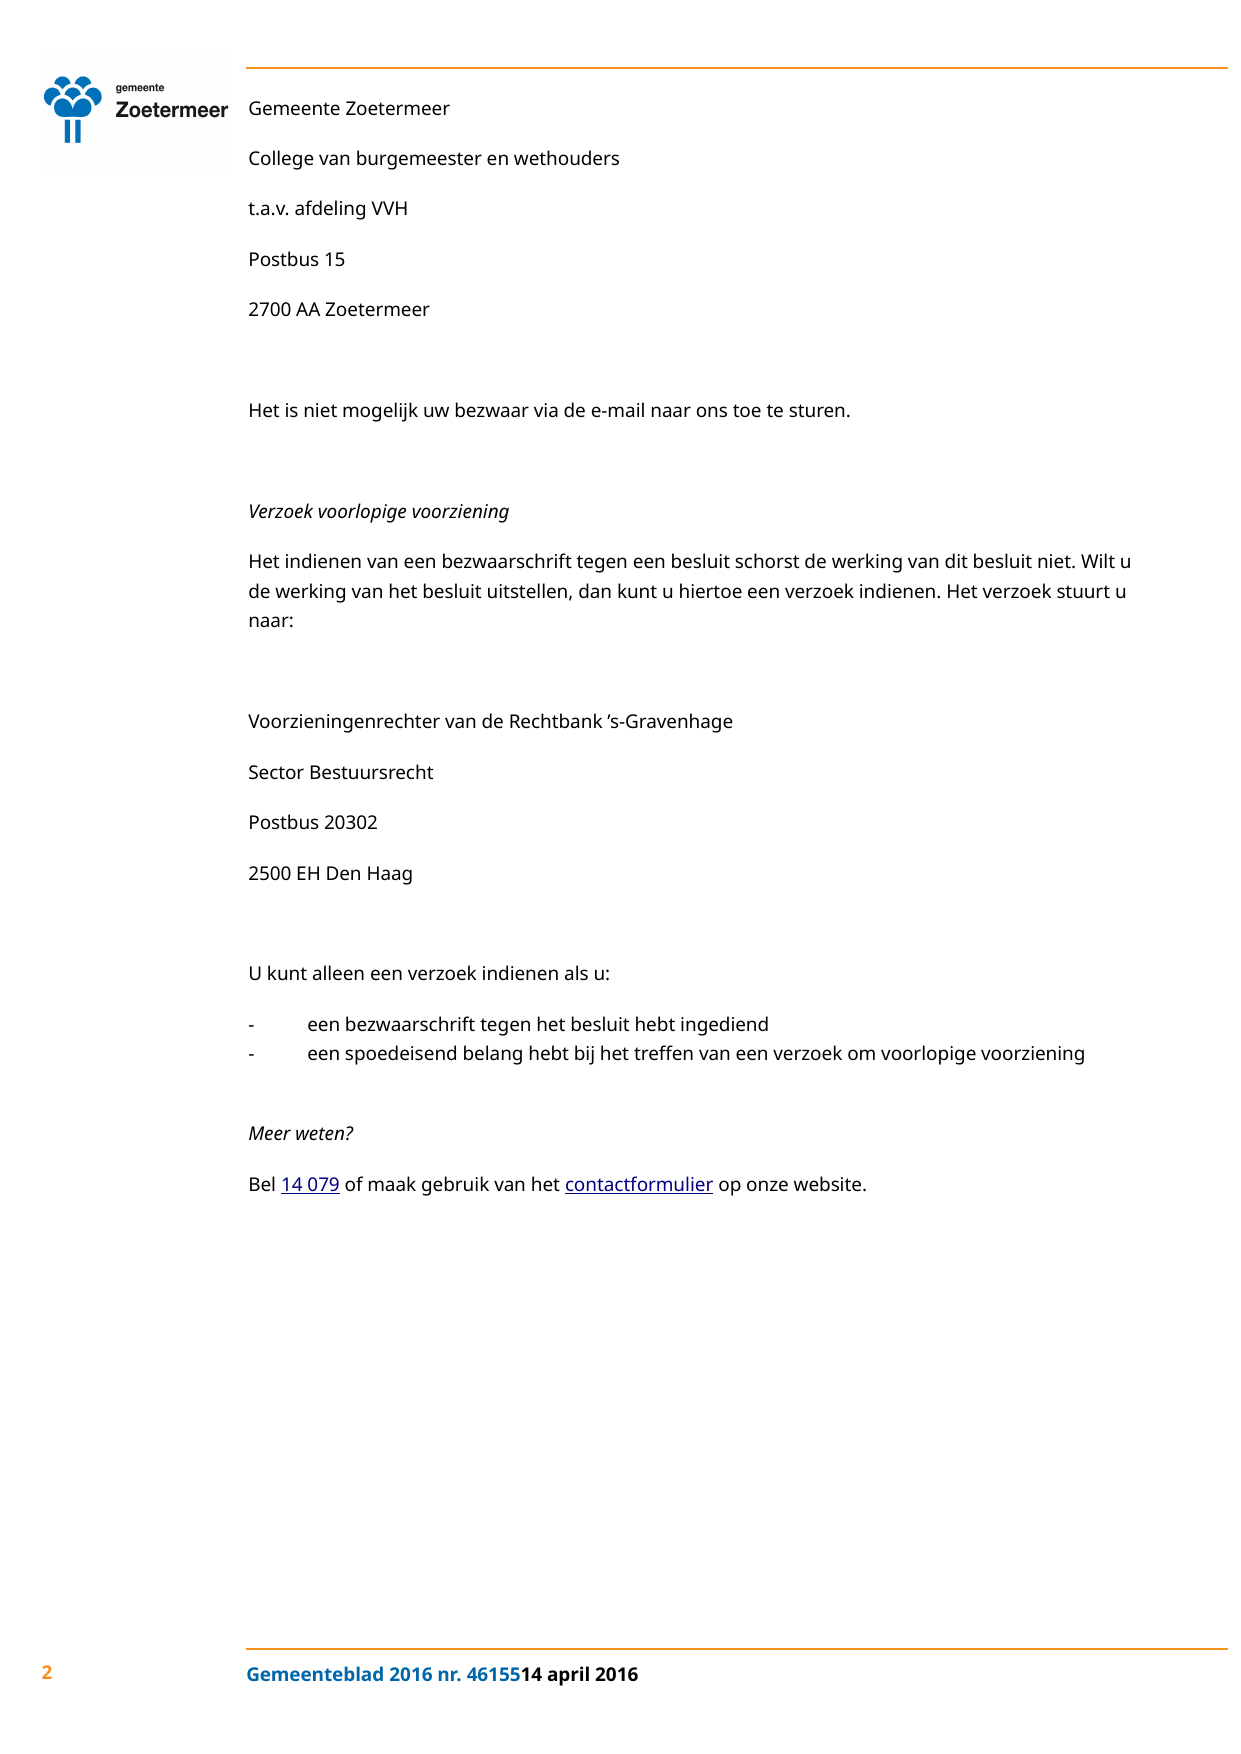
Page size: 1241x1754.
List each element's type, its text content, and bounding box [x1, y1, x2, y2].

text Gemeente Zoetermeer [248, 95, 1152, 121]
text Meer weten? [248, 1121, 1152, 1146]
text 2500 EH Den Haag [248, 860, 1152, 886]
text Bel 14 079 of maak gebruik van het contactformulier op onze website. [248, 1171, 1152, 1197]
list een bezwaarschrift tegen het besluit hebt ingediend [248, 1011, 1152, 1037]
text Verzoek voorlopige voorziening [248, 498, 1152, 524]
text U kunt alleen een verzoek indienen als u: [248, 961, 1152, 986]
picture [41, 47, 231, 172]
text Postbus 15 [248, 246, 1152, 272]
text Voorzieningenrechter van de Rechtbank ’s-Gravenhage [248, 708, 1152, 734]
text 2700 AA Zoetermeer [248, 296, 1152, 322]
list een spoedeisend belang hebt bij het treffen van een verzoek om voorlopige voorziening [248, 1041, 1152, 1066]
text Het indienen van een bezwaarschrift tegen een besluit schorst de werking van dit besluit niet. Wilt u de werking van het besluit uitstellen, dan kunt u hiertoe een verzoek indienen. Het verzoek stuurt u naar: [248, 548, 1152, 633]
text t.a.v. afdeling VVH [248, 196, 1152, 221]
text Postbus 20302 [248, 809, 1152, 835]
text Het is niet mogelijk uw bezwaar via de e-mail naar ons toe te sturen. [248, 397, 1152, 423]
text Sector Bestuursrecht [248, 759, 1152, 785]
text College van burgemeester en wethouders [248, 145, 1152, 171]
